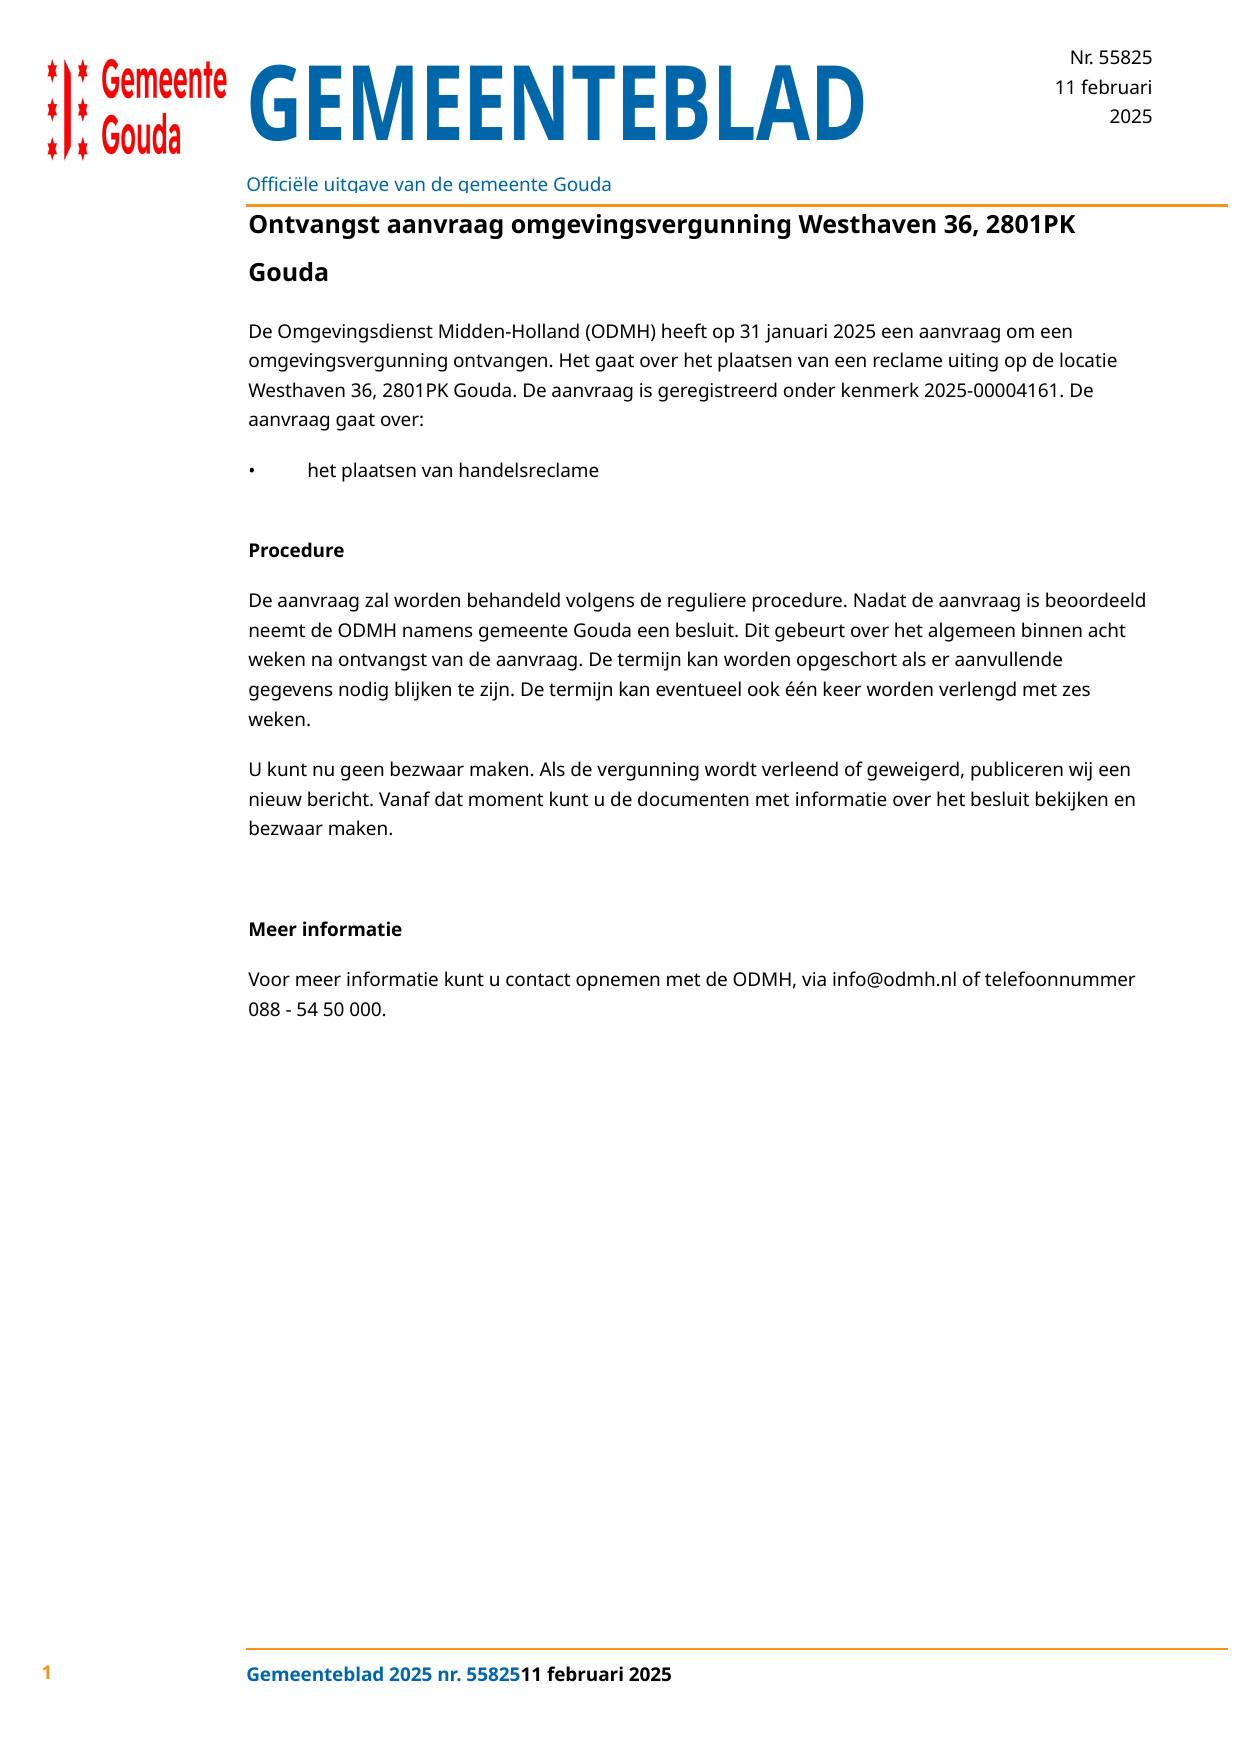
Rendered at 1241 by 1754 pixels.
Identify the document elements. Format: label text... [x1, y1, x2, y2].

list het plaatsen van handelsreclame [248, 457, 1152, 483]
text De Omgevingsdienst Midden-Holland (ODMH) heeft op 31 januari 2025 een aanvraag om een omgevingsvergunning ontvangen. Het gaat over het plaatsen van een reclame uiting op de locatie Westhaven 36, 2801PK Gouda. De aanvraag is geregistreerd onder kenmerk 2025-00004161. De aanvraag gaat over: [248, 318, 1152, 432]
text Ontvangst aanvraag omgevingsvergunning Westhaven 36, 2801PK Gouda [248, 207, 1152, 288]
picture [41, 47, 231, 172]
text Voor meer informatie kunt u contact opnemen met de ODMH, via info@odmh.nl of telefoonnummer 088 - 54 50 000. [248, 967, 1152, 1022]
text Procedure [248, 537, 1152, 563]
text U kunt nu geen bezwaar maken. Als de vergunning wordt verleend of geweigerd, publiceren wij een nieuw bericht. Vanaf dat moment kunt u de documenten met informatie over het besluit bekijken en bezwaar maken. [248, 756, 1152, 841]
text Meer informatie [248, 916, 1152, 942]
text De aanvraag zal worden behandeld volgens de reguliere procedure. Nadat de aanvraag is beoordeeld neemt de ODMH namens gemeente Gouda een besluit. Dit gebeurt over het algemeen binnen acht weken na ontvangst van de aanvraag. De termijn kan worden opgeschort als er aanvullende gegevens nodig blijken te zijn. De termijn kan eventueel ook één keer worden verlengd met zes weken. [248, 587, 1152, 732]
